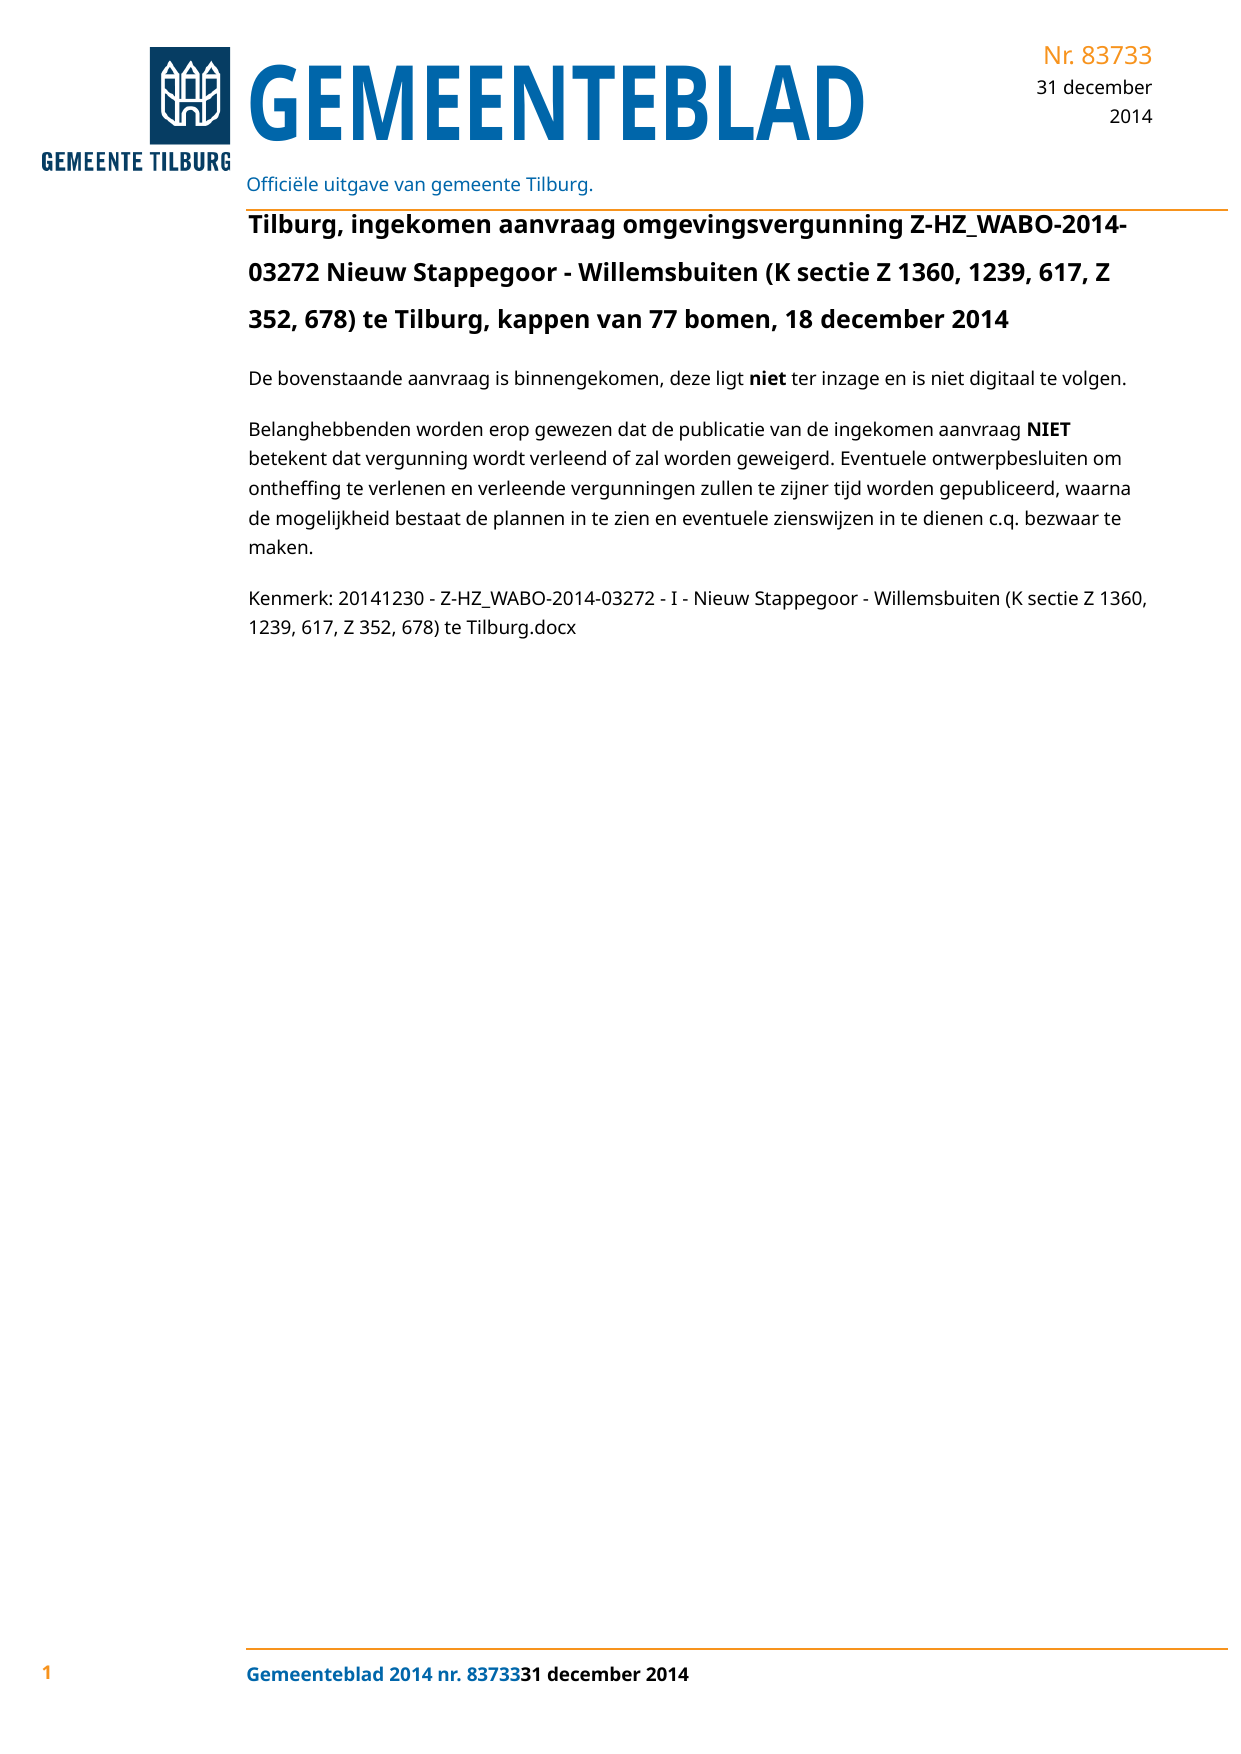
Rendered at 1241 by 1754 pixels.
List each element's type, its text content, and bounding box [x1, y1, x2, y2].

text Tilburg, ingekomen aanvraag omgevingsvergunning Z-HZ_WABO-2014-03272 Nieuw Stappegoor - Willemsbuiten (K sectie Z 1360, 1239, 617, Z 352, 678) te Tilburg, kappen van 77 bomen, 18 december 2014 [248, 211, 1152, 336]
text Kenmerk: 20141230 - Z-HZ_WABO-2014-03272 - I - Nieuw Stappegoor - Willemsbuiten (K sectie Z 1360, 1239, 617, Z 352, 678) te Tilburg.docx [248, 585, 1152, 640]
text De bovenstaande aanvraag is binnengekomen, deze ligt niet ter inzage en is niet digitaal te volgen. [248, 366, 1152, 391]
picture [41, 47, 231, 172]
text Belanghebbenden worden erop gewezen dat de publicatie van de ingekomen aanvraag NIET betekent dat vergunning wordt verleend of zal worden geweigerd. Eventuele ontwerpbesluiten om ontheffing te verlenen en verleende vergunningen zullen te zijner tijd worden gepubliceerd, waarna de mogelijkheid bestaat de plannen in te zien en eventuele zienswijzen in te dienen c.q. bezwaar te maken. [248, 416, 1152, 560]
